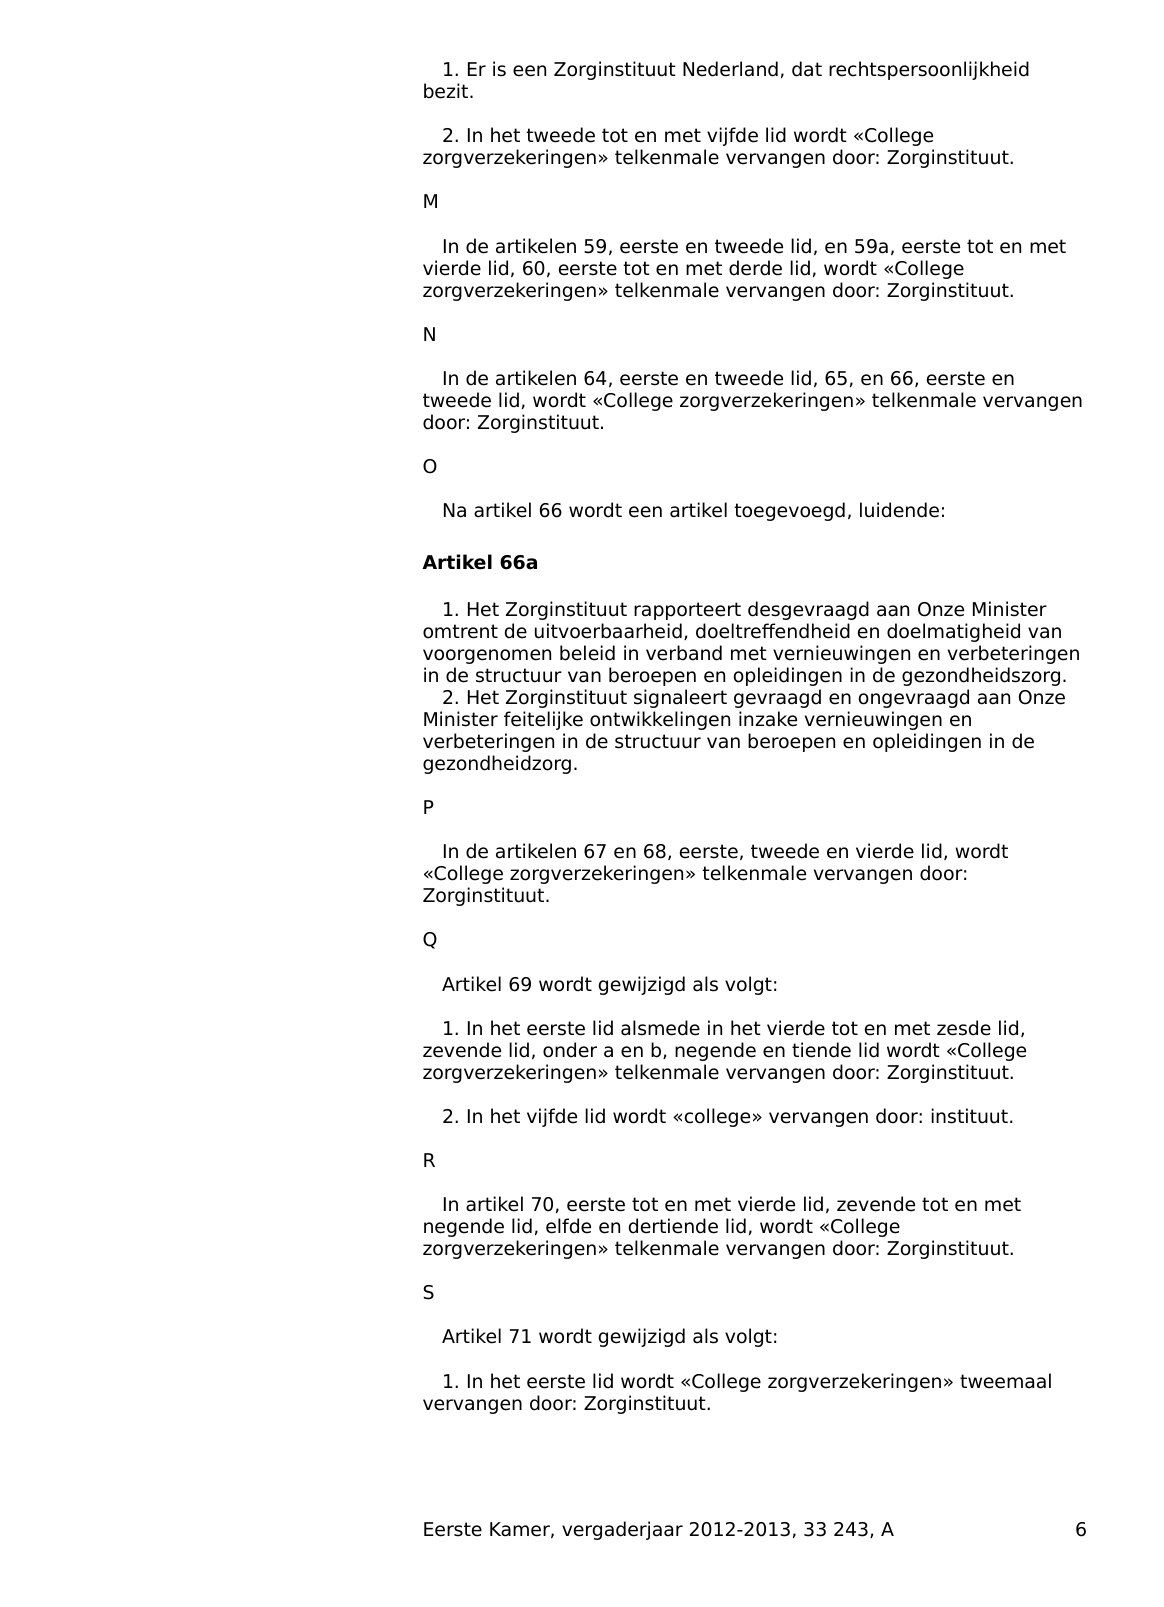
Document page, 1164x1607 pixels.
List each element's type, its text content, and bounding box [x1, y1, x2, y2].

text Q [422, 929, 1087, 951]
text S [422, 1282, 1087, 1304]
text 1. In het eerste lid alsmede in het vierde tot en met zesde lid, zevende lid, onder a en b, negende en tiende lid wordt «College zorgverzekeringen» telkenmale vervangen door: Zorginstituut. [422, 1018, 1087, 1084]
text 2. Het Zorginstituut signaleert gevraagd en ongevraagd aan Onze Minister feitelijke ontwikkelingen inzake vernieuwingen en verbeteringen in de structuur van beroepen en opleidingen in de gezondheidzorg. [422, 687, 1087, 775]
text M [422, 191, 1087, 213]
text 2. In het vijfde lid wordt «college» vervangen door: instituut. [422, 1106, 1087, 1128]
text 1. Er is een Zorginstituut Nederland, dat rechtspersoonlijkheid bezit. [422, 59, 1087, 103]
text In de artikelen 59, eerste en tweede lid, en 59a, eerste tot en met vierde lid, 60, eerste tot en met derde lid, wordt «College zorgverzekeringen» telkenmale vervangen door: Zorginstituut. [422, 236, 1087, 301]
text R [422, 1150, 1087, 1172]
text 1. In het eerste lid wordt «College zorgverzekeringen» tweemaal vervangen door: Zorginstituut. [422, 1371, 1087, 1414]
text 1. Het Zorginstituut rapporteert desgevraagd aan Onze Minister omtrent de uitvoerbaarheid, doeltreffendheid en doelmatigheid van voorgenomen beleid in verband met vernieuwingen en verbeteringen in de structuur van beroepen en opleidingen in de gezondheidszorg. [422, 599, 1087, 687]
text O [422, 456, 1087, 478]
text 2. In het tweede tot en met vijfde lid wordt «College zorgverzekeringen» telkenmale vervangen door: Zorginstituut. [422, 125, 1087, 169]
text Na artikel 66 wordt een artikel toegevoegd, luidende: [422, 500, 1087, 522]
subtitle Artikel 66a [422, 552, 1087, 574]
text In de artikelen 67 en 68, eerste, tweede en vierde lid, wordt «College zorgverzekeringen» telkenmale vervangen door: Zorginstituut. [422, 841, 1087, 907]
text Artikel 71 wordt gewijzigd als volgt: [422, 1326, 1087, 1348]
text P [422, 797, 1087, 819]
text Artikel 69 wordt gewijzigd als volgt: [422, 973, 1087, 996]
text In de artikelen 64, eerste en tweede lid, 65, en 66, eerste en tweede lid, wordt «College zorgverzekeringen» telkenmale vervangen door: Zorginstituut. [422, 368, 1087, 434]
text N [422, 324, 1087, 346]
text In artikel 70, eerste tot en met vierde lid, zevende tot en met negende lid, elfde en dertiende lid, wordt «College zorgverzekeringen» telkenmale vervangen door: Zorginstituut. [422, 1194, 1087, 1260]
